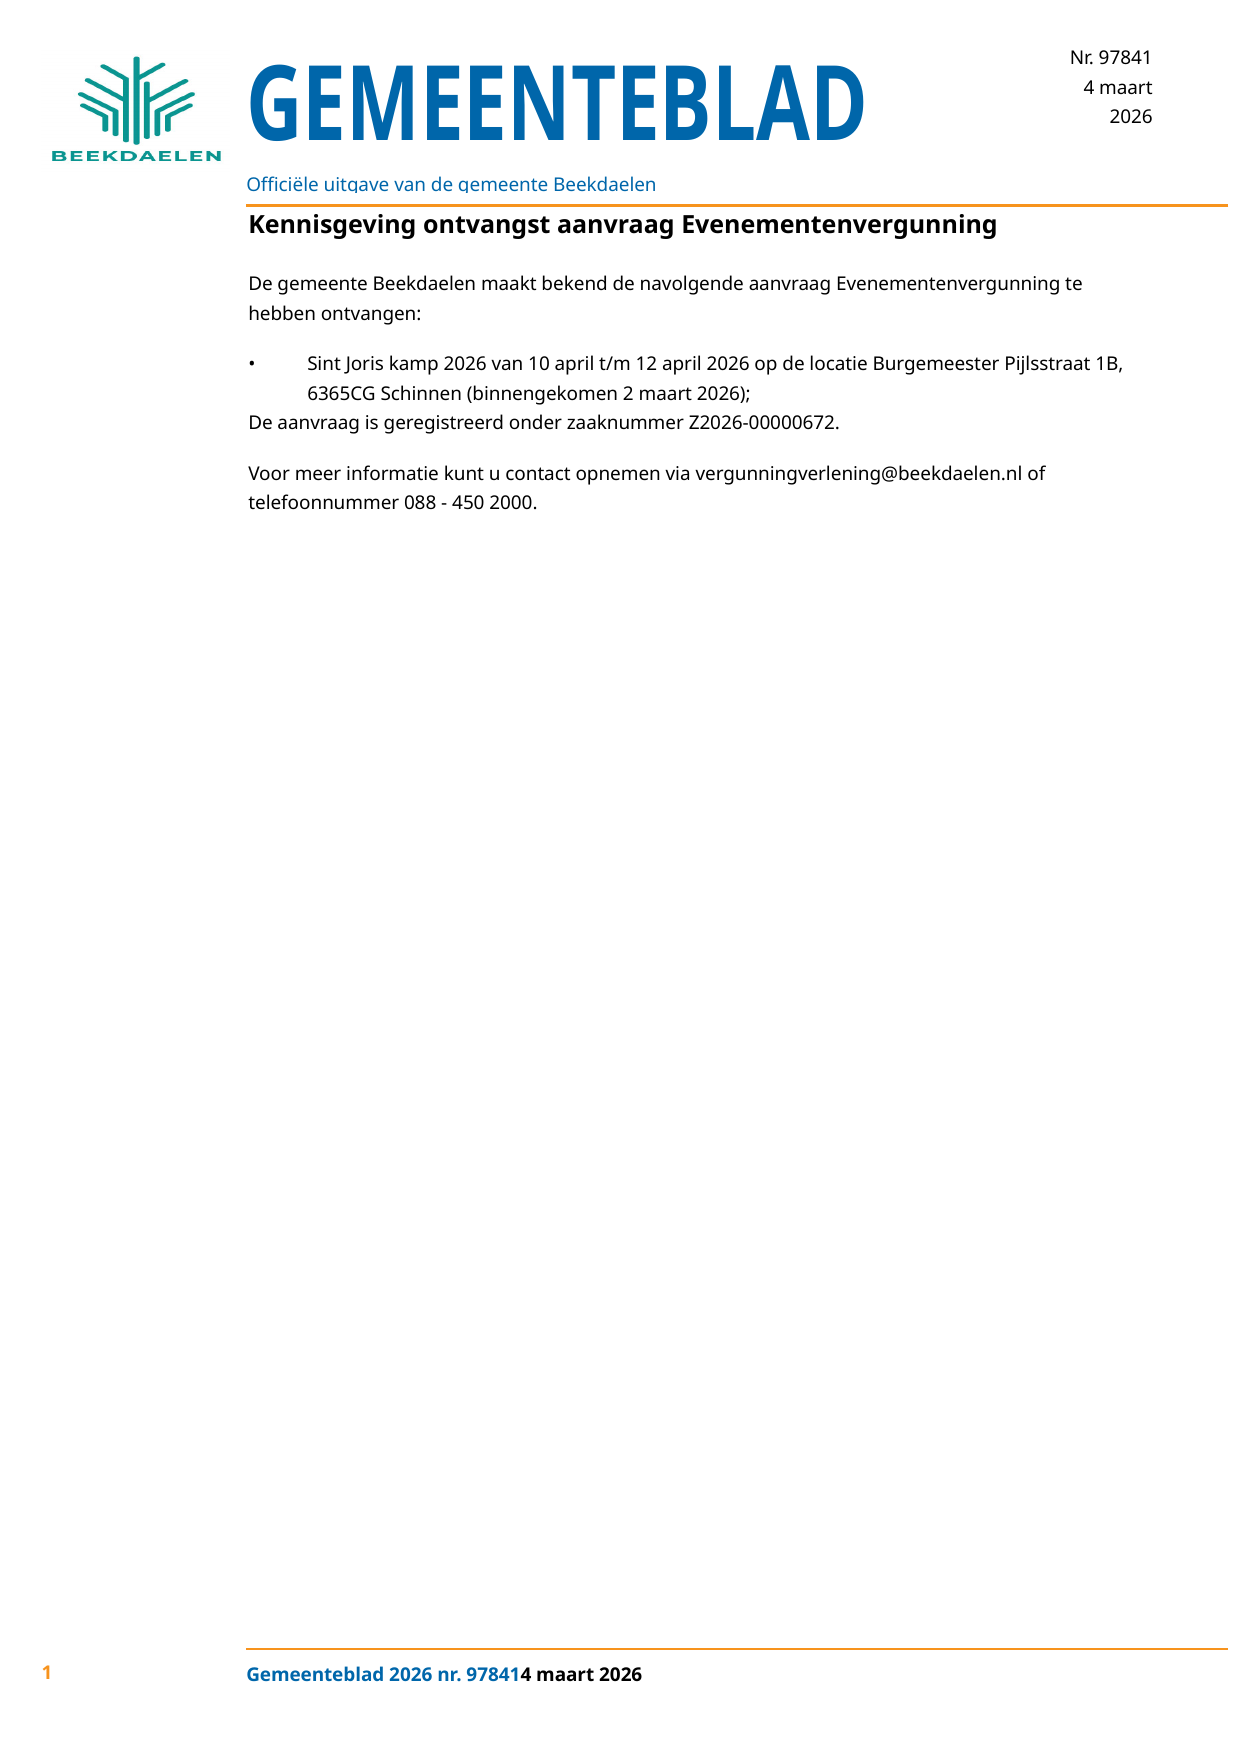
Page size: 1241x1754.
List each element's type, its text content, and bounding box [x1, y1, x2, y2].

text De gemeente Beekdaelen maakt bekend de navolgende aanvraag Evenementenvergunning te hebben ontvangen: [248, 270, 1152, 326]
text De aanvraag is geregistreerd onder zaaknummer Z2026-00000672. [248, 409, 1152, 435]
list Sint Joris kamp 2026 van 10 april t/m 12 april 2026 op de locatie Burgemeester Pijlsstraat 1B, 6365CG Schinnen (binnengekomen 2 maart 2026); [248, 350, 1152, 406]
picture [41, 47, 231, 172]
text Kennisgeving ontvangst aanvraag Evenementenvergunning [248, 207, 1152, 241]
text Voor meer informatie kunt u contact opnemen via vergunningverlening@beekdaelen.nl of telefoonnummer 088 - 450 2000. [248, 460, 1152, 515]
